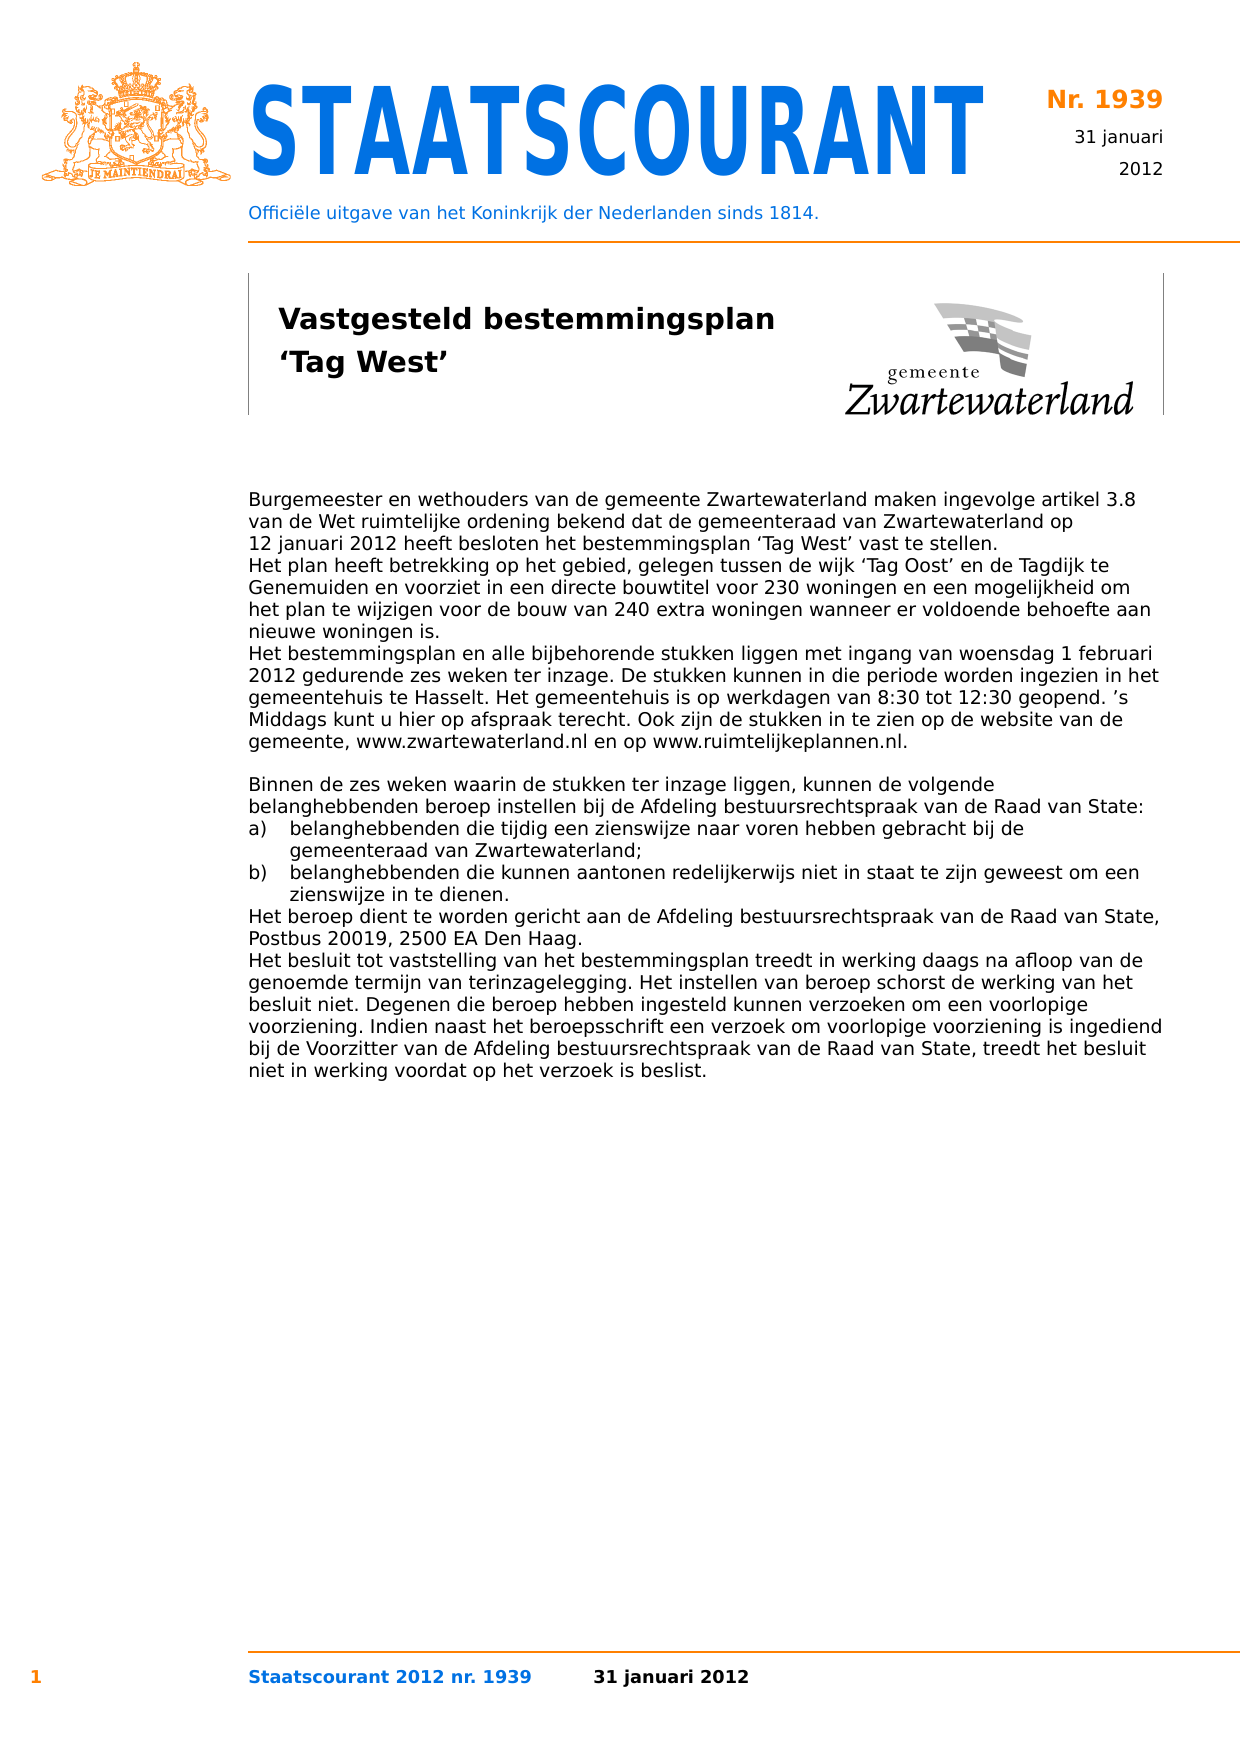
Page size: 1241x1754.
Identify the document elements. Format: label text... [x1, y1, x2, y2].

text Het besluit tot vaststelling van het bestemmingsplan treedt in werking daags na afloop van de genoemde termijn van terinzagelegging. Het instellen van beroep schorst de werking van het besluit niet. Degenen die beroep hebben ingesteld kunnen verzoeken om een voorlopige voorziening. Indien naast het beroepsschrift een verzoek om voorlopige voorziening is ingediend bij de Voorzitter van de Afdeling bestuursrechtspraak van de Raad van State, treedt het besluit niet in werking voordat op het verzoek is beslist. [248, 950, 1163, 1082]
text b) belanghebbenden die kunnen aantonen redelijkerwijs niet in staat te zijn geweest om een zienswijze in te dienen. [248, 862, 1163, 906]
text Het plan heeft betrekking op het gebied, gelegen tussen de wijk ‘Tag Oost’ en de Tagdijk te Genemuiden en voorziet in een directe bouwtitel voor 230 woningen en een mogelijkheid om het plan te wijzigen voor de bouw van 240 extra woningen wanneer er voldoende behoefte aan nieuwe woningen is. [248, 555, 1163, 643]
table_cell 2012 [998, 153, 1240, 203]
text Het bestemmingsplan en alle bijbehorende stukken liggen met ingang van woensdag 1 februari 2012 gedurende zes weken ter inzage. De stukken kunnen in die periode worden ingezien in het gemeentehuis te Hasselt. Het gemeentehuis is op werkdagen van 8:30 tot 12:30 geopend. ’s Middags kunt u hier op afspraak terecht. Ook zijn de stukken in te zien op de website van de gemeente, www.zwartewaterland.nl en op www.ruimtelijkeplannen.nl. [248, 643, 1163, 752]
table_cell 31 januari [998, 121, 1240, 153]
text Het beroep dient te worden gericht aan de Afdeling bestuursrechtspraak van de Raad van State, Postbus 20019, 2500 EA Den Haag. [248, 906, 1163, 950]
text a) belanghebbenden die tijdig een zienswijze naar voren hebben gebracht bij de gemeenteraad van Zwartewaterland; [248, 818, 1163, 862]
picture [844, 302, 1134, 415]
picture [41, 62, 231, 186]
table_header Nr. 1939 [998, 62, 1240, 121]
text Binnen de zes weken waarin de stukken ter inzage liggen, kunnen de volgende belanghebbenden beroep instellen bij de Afdeling bestuursrechtspraak van de Raad van State: [248, 774, 1163, 818]
table_header [25, 62, 248, 241]
subtitle Vastgesteld bestemmingsplan ‘Tag West’ [249, 273, 1163, 415]
table_cell Officiële uitgave van het Koninkrijk der Nederlanden sinds 1814. [248, 203, 1240, 241]
text Burgemeester en wethouders van de gemeente Zwartewaterland maken ingevolge artikel 3.8 van de Wet ruimtelijke ordening bekend dat de gemeenteraad van Zwartewaterland op 12 januari 2012 heeft besloten het bestemmingsplan ‘Tag West’ vast te stellen. [248, 489, 1163, 555]
table_header STAATSCOURANT [248, 62, 998, 203]
